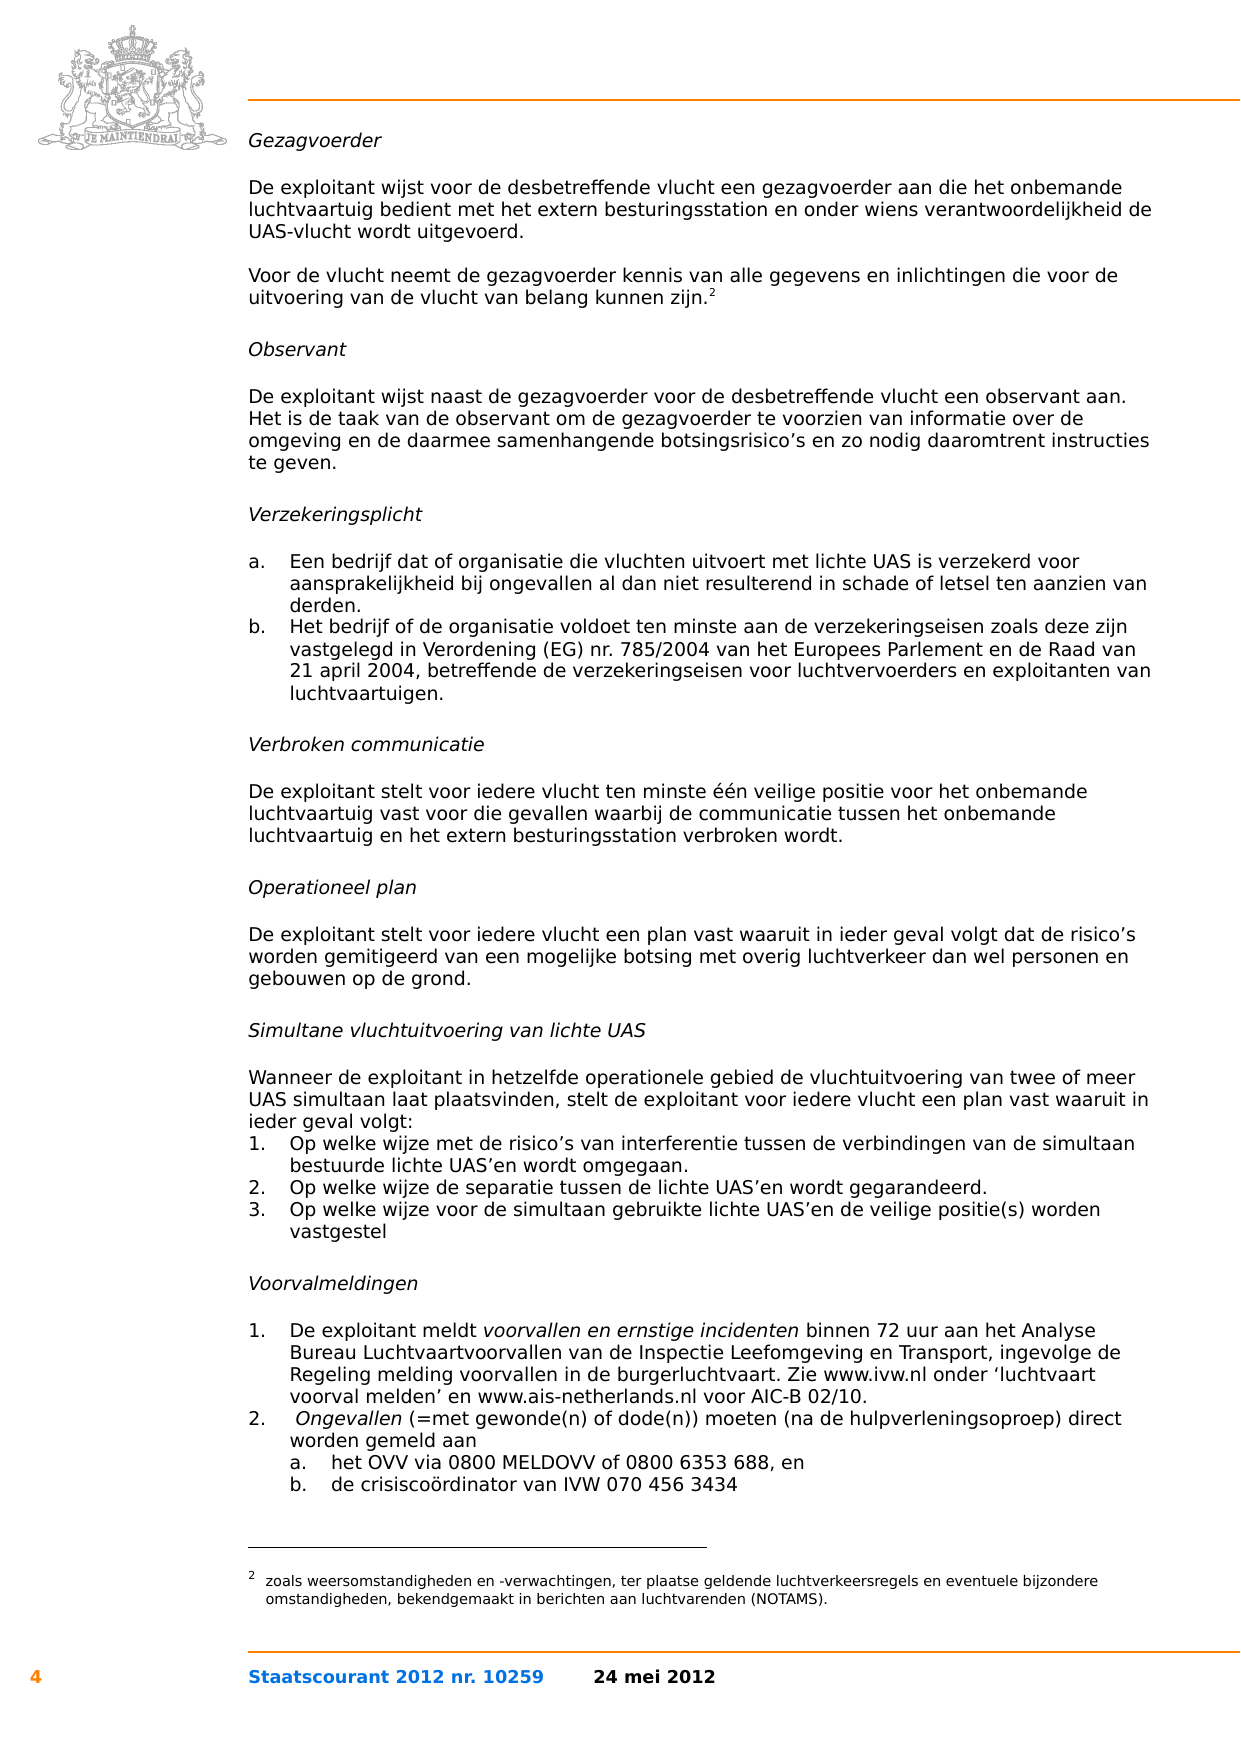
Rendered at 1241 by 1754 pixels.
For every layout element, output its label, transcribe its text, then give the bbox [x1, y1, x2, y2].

subtitle Verbroken communicatie [248, 734, 1163, 756]
text Voor de vlucht neemt de gezagvoerder kennis van alle gegevens en inlichtingen die voor de uitvoering van de vlucht van belang kunnen zijn. [248, 265, 1163, 309]
text 1. De exploitant meldt voorvallen en ernstige incidenten binnen 72 uur aan het Analyse Bureau Luchtvaartvoorvallen van de Inspectie Leefomgeving en Transport, ingevolge de Regeling melding voorvallen in de burgerluchtvaart. Zie www.ivw.nl onder ‘luchtvaart voorval melden’ en www.ais-netherlands.nl voor AIC-B 02/10. [248, 1320, 1163, 1408]
subtitle Operationeel plan [248, 877, 1163, 899]
text zoals weersomstandigheden en -verwachtingen, ter plaatse geldende luchtverkeersregels en eventuele bijzondere omstandigheden, bekendgemaakt in berichten aan luchtvarenden (NOTAMS). [248, 1569, 1163, 1608]
text Wanneer de exploitant in hetzelfde operationele gebied de vluchtuitvoering van twee of meer UAS simultaan laat plaatsvinden, stelt de exploitant voor iedere vlucht een plan vast waaruit in ieder geval volgt: [248, 1067, 1163, 1133]
picture [38, 25, 227, 150]
subtitle Observant [248, 339, 1163, 361]
text 2. Ongevallen (=met gewonde(n) of dode(n)) moeten (na de hulpverleningsoproep) direct worden gemeld aan [248, 1408, 1163, 1452]
text De exploitant wijst voor de desbetreffende vlucht een gezagvoerder aan die het onbemande luchtvaartuig bedient met het extern besturingsstation en onder wiens verantwoordelijkheid de UAS-vlucht wordt uitgevoerd. [248, 177, 1163, 243]
subtitle Voorvalmeldingen [248, 1273, 1163, 1295]
text b. de crisiscoördinator van IVW 070 456 3434 [289, 1474, 1163, 1496]
subtitle Gezagvoerder [248, 130, 1163, 152]
subtitle Simultane vluchtuitvoering van lichte UAS [248, 1020, 1163, 1042]
text 1. Op welke wijze met de risico’s van interferentie tussen de verbindingen van de simultaan bestuurde lichte UAS’en wordt omgegaan. [248, 1133, 1163, 1177]
text De exploitant stelt voor iedere vlucht een plan vast waaruit in ieder geval volgt dat de risico’s worden gemitigeerd van een mogelijke botsing met overig luchtverkeer dan wel personen en gebouwen op de grond. [248, 924, 1163, 990]
text De exploitant wijst naast de gezagvoerder voor de desbetreffende vlucht een observant aan. Het is de taak van de observant om de gezagvoerder te voorzien van informatie over de omgeving en de daarmee samenhangende botsingsrisico’s en zo nodig daaromtrent instructies te geven. [248, 386, 1163, 473]
subtitle Verzekeringsplicht [248, 503, 1163, 526]
text 2. Op welke wijze de separatie tussen de lichte UAS’en wordt gegarandeerd. [248, 1177, 1163, 1199]
text a. Een bedrijf dat of organisatie die vluchten uitvoert met lichte UAS is verzekerd voor aansprakelijkheid bij ongevallen al dan niet resulterend in schade of letsel ten aanzien van derden. [248, 551, 1163, 616]
text De exploitant stelt voor iedere vlucht ten minste één veilige positie voor het onbemande luchtvaartuig vast voor die gevallen waarbij de communicatie tussen het onbemande luchtvaartuig en het extern besturingsstation verbroken wordt. [248, 781, 1163, 847]
text b. Het bedrijf of de organisatie voldoet ten minste aan de verzekeringseisen zoals deze zijn vastgelegd in Verordening (EG) nr. 785/2004 van het Europees Parlement en de Raad van 21 april 2004, betreffende de verzekeringseisen voor luchtvervoerders en exploitanten van luchtvaartuigen. [248, 616, 1163, 704]
text a. het OVV via 0800 MELDOVV of 0800 6353 688, en [289, 1452, 1163, 1474]
text 3. Op welke wijze voor de simultaan gebruikte lichte UAS’en de veilige positie(s) worden vastgestel [248, 1199, 1163, 1243]
